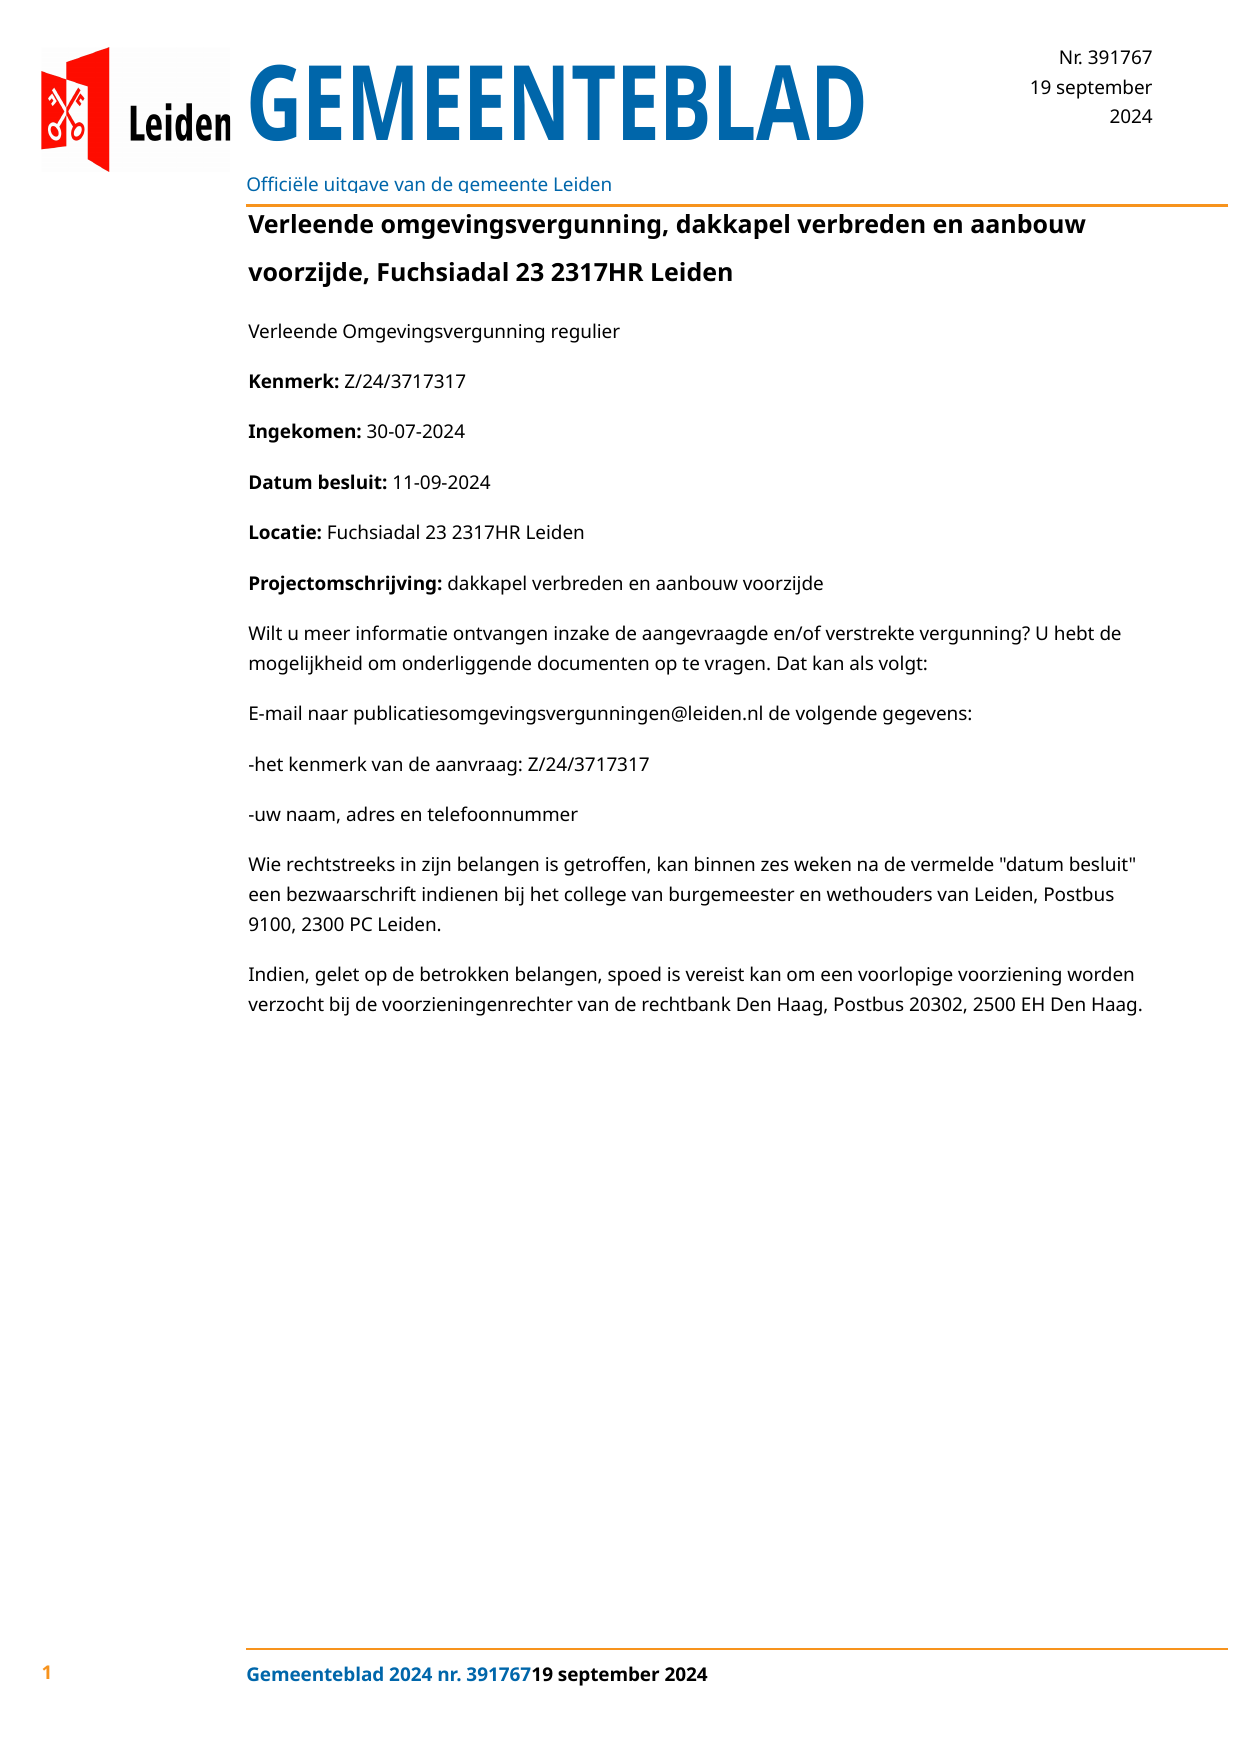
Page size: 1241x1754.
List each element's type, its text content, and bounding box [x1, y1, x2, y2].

text Indien, gelet op de betrokken belangen, spoed is vereist kan om een voorlopige voorziening worden verzocht bij de voorzieningenrechter van de rechtbank Den Haag, Postbus 20302, 2500 EH Den Haag. [248, 961, 1152, 1017]
text Verleende Omgevingsvergunning regulier [248, 318, 1152, 344]
text Kenmerk: Z/24/3717317 [248, 368, 1152, 394]
text E-mail naar publicatiesomgevingsvergunningen@leiden.nl de volgende gegevens: [248, 700, 1152, 726]
text Locatie: Fuchsiadal 23 2317HR Leiden [248, 519, 1152, 545]
text Wie rechtstreeks in zijn belangen is getroffen, kan binnen zes weken na de vermelde "datum besluit" een bezwaarschrift indienen bij het college van burgemeester en wethouders van Leiden, Postbus 9100, 2300 PC Leiden. [248, 852, 1152, 937]
text Projectomschrijving: dakkapel verbreden en aanbouw voorzijde [248, 570, 1152, 596]
text Wilt u meer informatie ontvangen inzake de aangevraagde en/of verstrekte vergunning? U hebt de mogelijkheid om onderliggende documenten op te vragen. Dat kan als volgt: [248, 620, 1152, 676]
text Ingekomen: 30-07-2024 [248, 419, 1152, 444]
picture [41, 47, 231, 172]
text -het kenmerk van de aanvraag: Z/24/3717317 [248, 751, 1152, 777]
text -uw naam, adres en telefoonnummer [248, 801, 1152, 827]
text Verleende omgevingsvergunning, dakkapel verbreden en aanbouw voorzijde, Fuchsiadal 23 2317HR Leiden [248, 207, 1152, 288]
text Datum besluit: 11-09-2024 [248, 469, 1152, 495]
